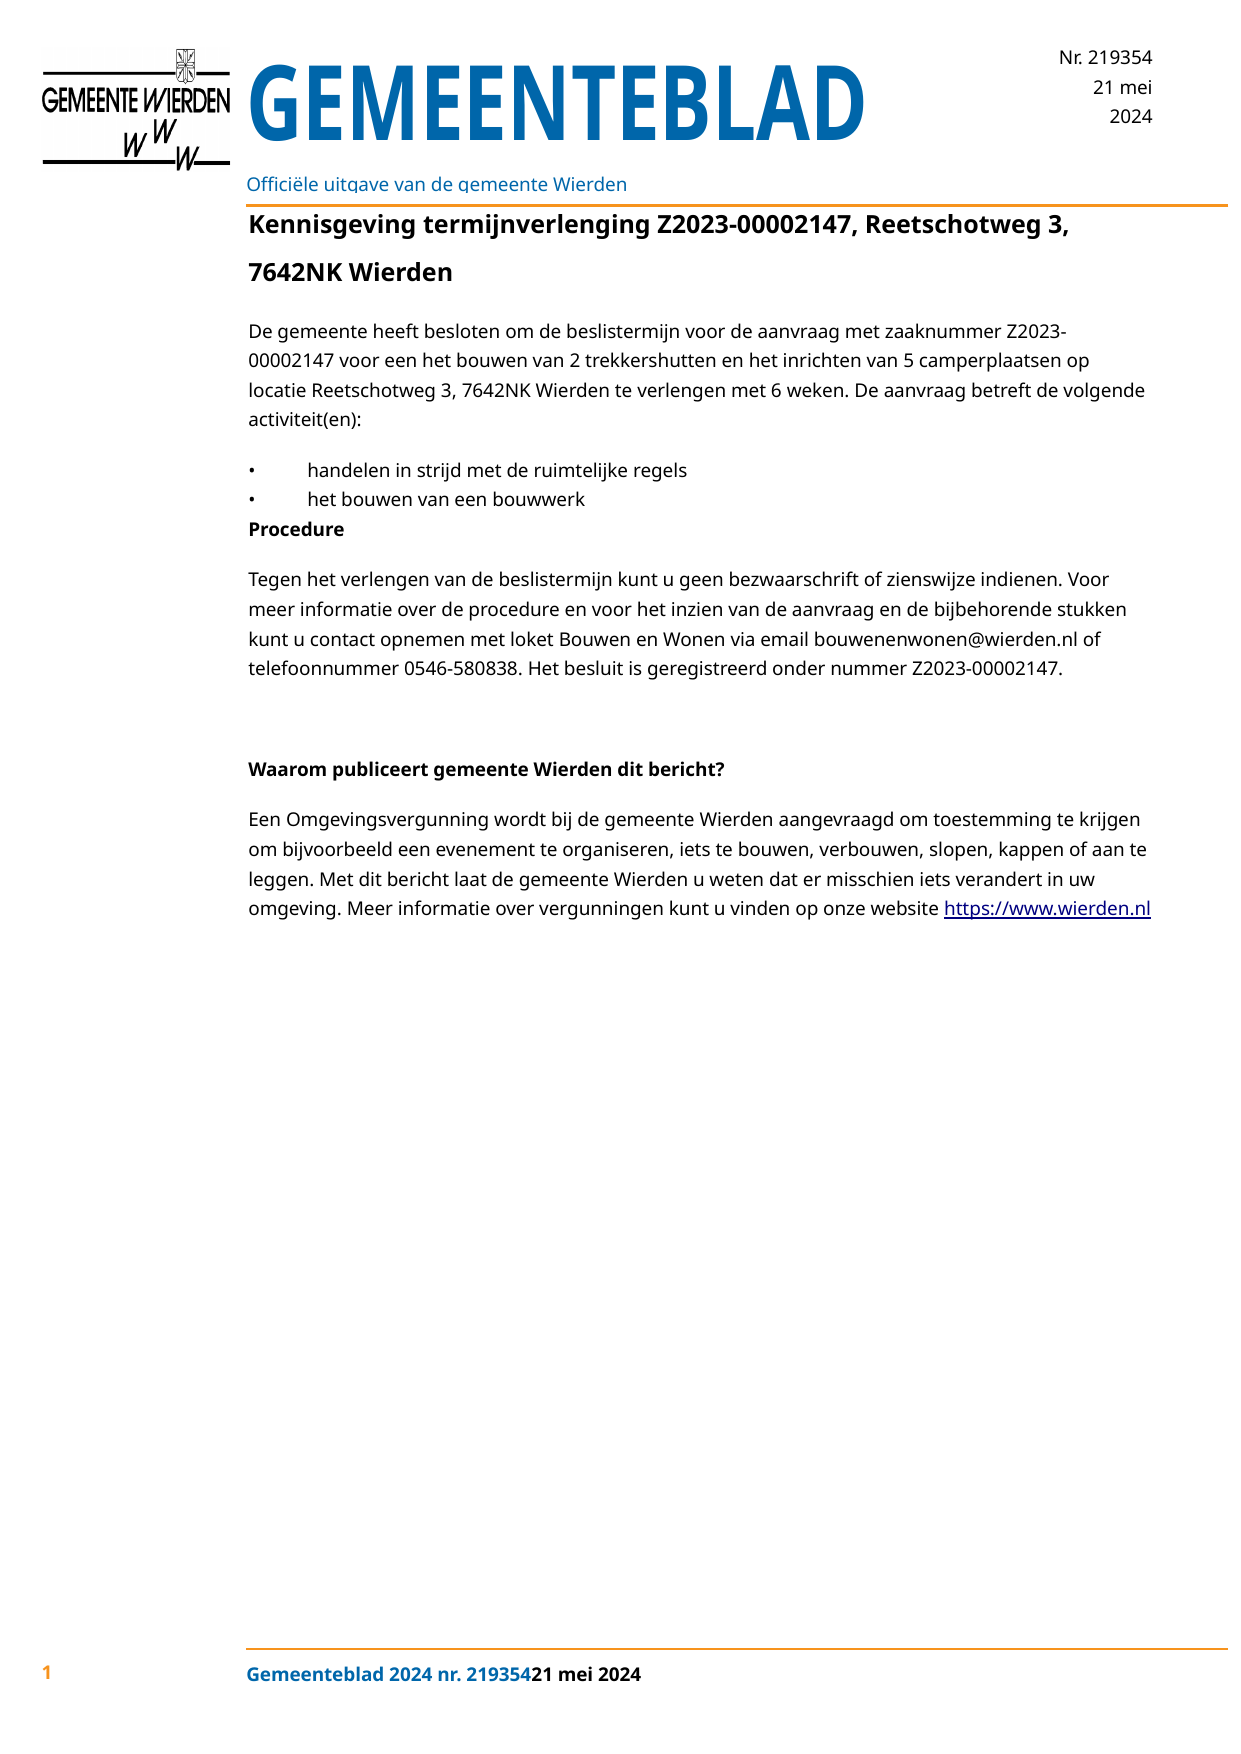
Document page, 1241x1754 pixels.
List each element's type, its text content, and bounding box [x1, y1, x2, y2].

text Tegen het verlengen van de beslistermijn kunt u geen bezwaarschrift of zienswijze indienen. Voor meer informatie over de procedure en voor het inzien van de aanvraag en de bijbehorende stukken kunt u contact opnemen met loket Bouwen en Wonen via email bouwenenwonen@wierden.nl of telefoonnummer 0546-580838. Het besluit is geregistreerd onder nummer Z2023-00002147. [248, 567, 1152, 681]
text Waarom publiceert gemeente Wierden dit bericht? [248, 756, 1152, 782]
text De gemeente heeft besloten om de beslistermijn voor de aanvraag met zaaknummer Z2023-00002147 voor een het bouwen van 2 trekkershutten en het inrichten van 5 camperplaatsen op locatie Reetschotweg 3, 7642NK Wierden te verlengen met 6 weken. De aanvraag betreft de volgende activiteit(en): [248, 318, 1152, 432]
text Een Omgevingsvergunning wordt bij de gemeente Wierden aangevraagd om toestemming te krijgen om bijvoorbeeld een evenement te organiseren, iets te bouwen, verbouwen, slopen, kappen of aan te leggen. Met dit bericht laat de gemeente Wierden u weten dat er misschien iets verandert in uw omgeving. Meer informatie over vergunningen kunt u vinden op onze website https://www.wierden.nl [248, 807, 1152, 921]
list handelen in strijd met de ruimtelijke regels [248, 457, 1152, 483]
text Procedure [248, 516, 1152, 542]
text Kennisgeving termijnverlenging Z2023-00002147, Reetschotweg 3, 7642NK Wierden [248, 207, 1152, 288]
picture [41, 47, 231, 172]
list het bouwen van een bouwwerk [248, 487, 1152, 512]
